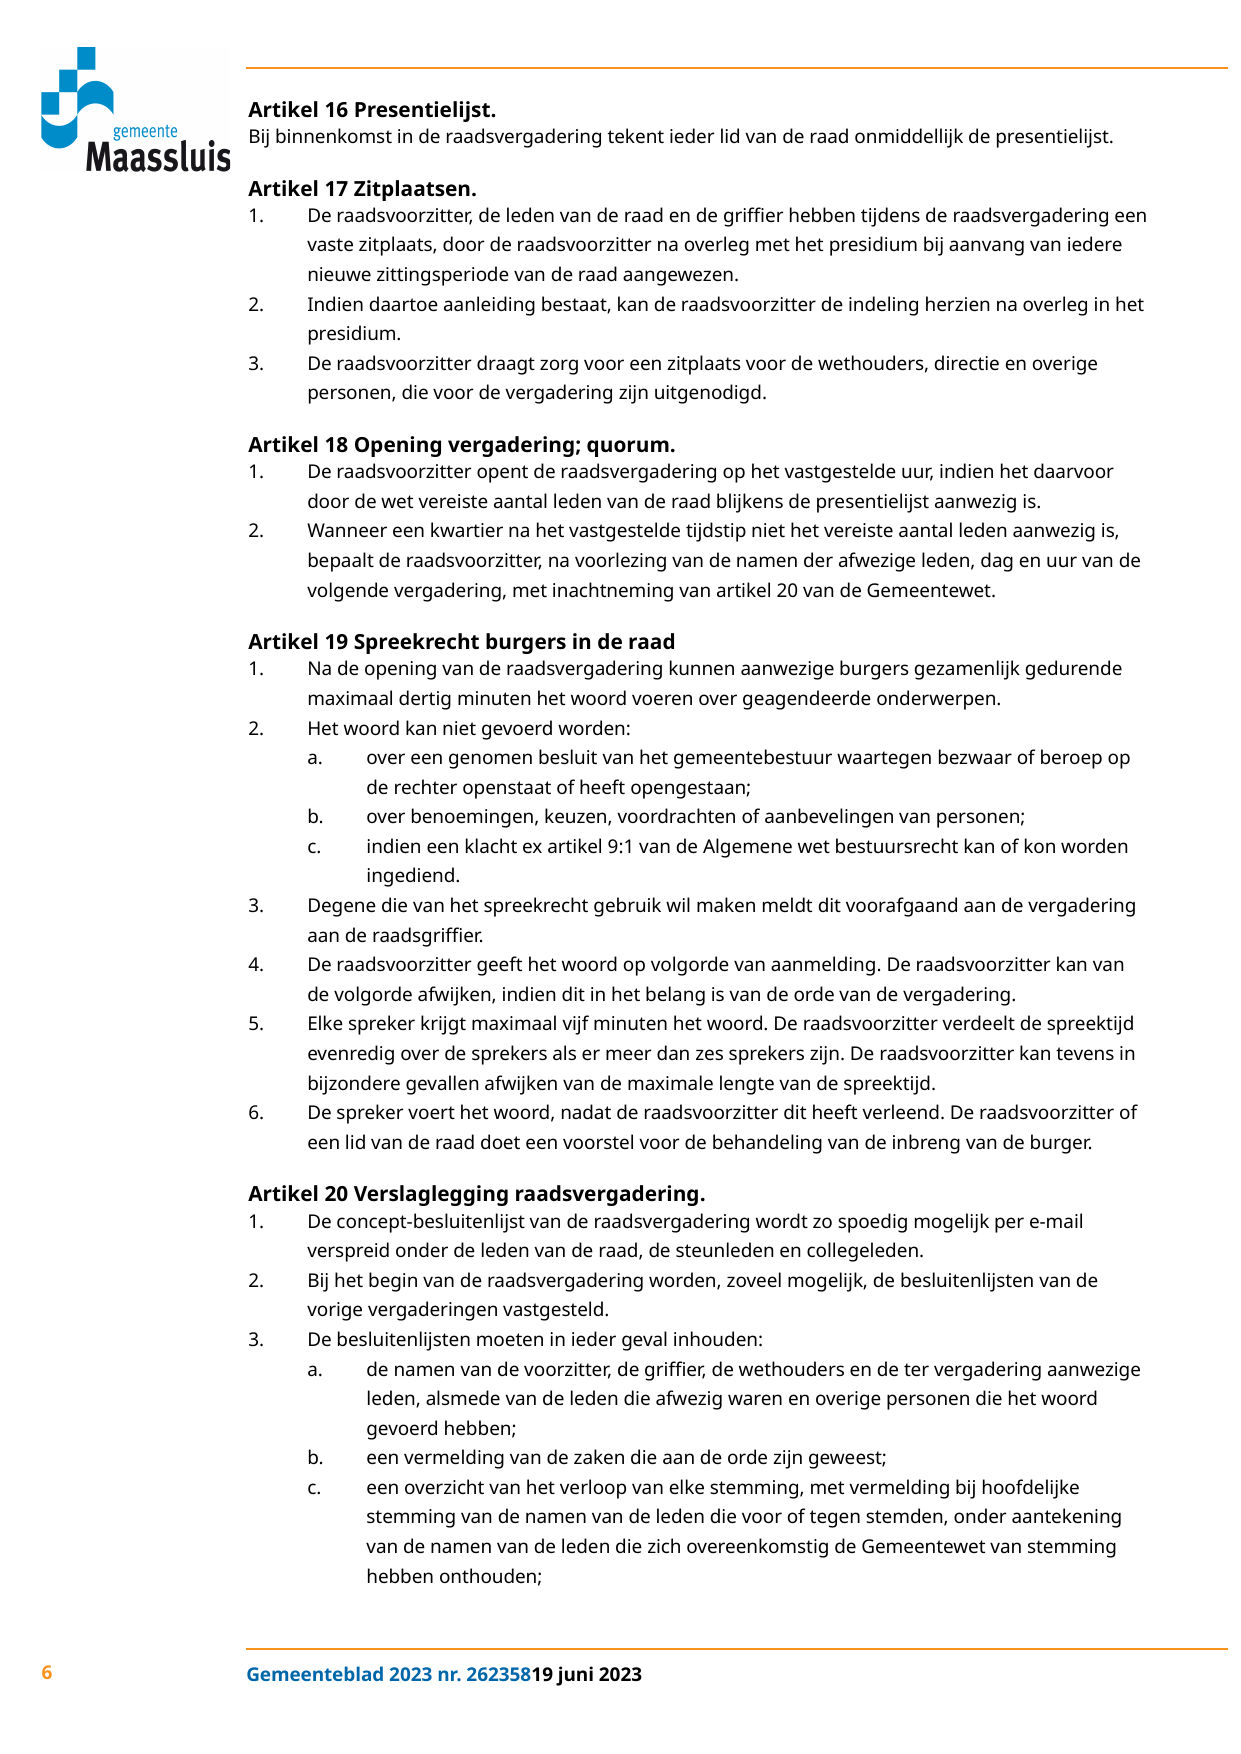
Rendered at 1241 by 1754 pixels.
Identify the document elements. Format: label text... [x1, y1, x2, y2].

list Bij het begin van de raadsvergadering worden, zoveel mogelijk, de besluitenlijsten van de vorige vergaderingen vastgesteld. [248, 1267, 1152, 1322]
list Wanneer een kwartier na het vastgestelde tijdstip niet het vereiste aantal leden aanwezig is, bepaalt de raadsvoorzitter, na voorlezing van de namen der afwezige leden, dag en uur van de volgende vergadering, met inachtneming van artikel 20 van de Gemeentewet. [248, 518, 1152, 602]
list Indien daartoe aanleiding bestaat, kan de raadsvoorzitter de indeling herzien na overleg in het presidium. [248, 291, 1152, 346]
text Artikel 20 Verslaglegging raadsvergadering. [248, 1179, 1152, 1208]
list De besluitenlijsten moeten in ieder geval inhouden: [248, 1326, 1152, 1352]
list De raadsvoorzitter, de leden van de raad en de griffier hebben tijdens de raadsvergadering een vaste zitplaats, door de raadsvoorzitter na overleg met het presidium bij aanvang van iedere nieuwe zittingsperiode van de raad aangewezen. [248, 202, 1152, 287]
list over een genomen besluit van het gemeentebestuur waartegen bezwaar of beroep op de rechter openstaat of heeft opengestaan; [307, 744, 1152, 800]
list een overzicht van het verloop van elke stemming, met vermelding bij hoofdelijke stemming van de namen van de leden die voor of tegen stemden, onder aantekening van de namen van de leden die zich overeenkomstig de Gemeentewet van stemming hebben onthouden; [307, 1474, 1152, 1588]
list De spreker voert het woord, nadat de raadsvoorzitter dit heeft verleend. De raadsvoorzitter of een lid van de raad doet een voorstel voor de behandeling van de inbreng van de burger. [248, 1099, 1152, 1155]
text Artikel 18 Opening vergadering; quorum. [248, 430, 1152, 458]
text Bij binnenkomst in de raadsvergadering tekent ieder lid van de raad onmiddellijk de presentielijst. [248, 123, 1152, 149]
list de namen van de voorzitter, de griffier, de wethouders en de ter vergadering aanwezige leden, alsmede van de leden die afwezig waren en overige personen die het woord gevoerd hebben; [307, 1356, 1152, 1441]
list Degene die van het spreekrecht gebruik wil maken meldt dit voorafgaand aan de vergadering aan de raadsgriffier. [248, 892, 1152, 948]
list Elke spreker krijgt maximaal vijf minuten het woord. De raadsvoorzitter verdeelt de spreektijd evenredig over de sprekers als er meer dan zes sprekers zijn. De raadsvoorzitter kan tevens in bijzondere gevallen afwijken van de maximale lengte van de spreektijd. [248, 1011, 1152, 1096]
list indien een klacht ex artikel 9:1 van de Algemene wet bestuursrecht kan of kon worden ingediend. [307, 833, 1152, 888]
list Het woord kan niet gevoerd worden: [248, 715, 1152, 741]
list De raadsvoorzitter geeft het woord op volgorde van aanmelding. De raadsvoorzitter kan van de volgorde afwijken, indien dit in het belang is van de orde van de vergadering. [248, 951, 1152, 1007]
list over benoemingen, keuzen, voordrachten of aanbevelingen van personen; [307, 803, 1152, 829]
list Na de opening van de raadsvergadering kunnen aanwezige burgers gezamenlijk gedurende maximaal dertig minuten het woord voeren over geagendeerde onderwerpen. [248, 656, 1152, 711]
text Artikel 16 Presentielijst. [248, 95, 1152, 123]
list De raadsvoorzitter opent de raadsvergadering op het vastgestelde uur, indien het daarvoor door de wet vereiste aantal leden van de raad blijkens de presentielijst aanwezig is. [248, 458, 1152, 514]
picture [41, 47, 77, 92]
text Artikel 17 Zitplaatsen. [248, 174, 1152, 202]
text Artikel 19 Spreekrecht burgers in de raad [248, 627, 1152, 656]
list De raadsvoorzitter draagt zorg voor een zitplaats voor de wethouders, directie en overige personen, die voor de vergadering zijn uitgenodigd. [248, 350, 1152, 405]
picture [41, 47, 231, 172]
list De concept-besluitenlijst van de raadsvergadering wordt zo spoedig mogelijk per e-mail verspreid onder de leden van de raad, de steunleden en collegeleden. [248, 1208, 1152, 1263]
list een vermelding van de zaken die aan de orde zijn geweest; [307, 1444, 1152, 1470]
